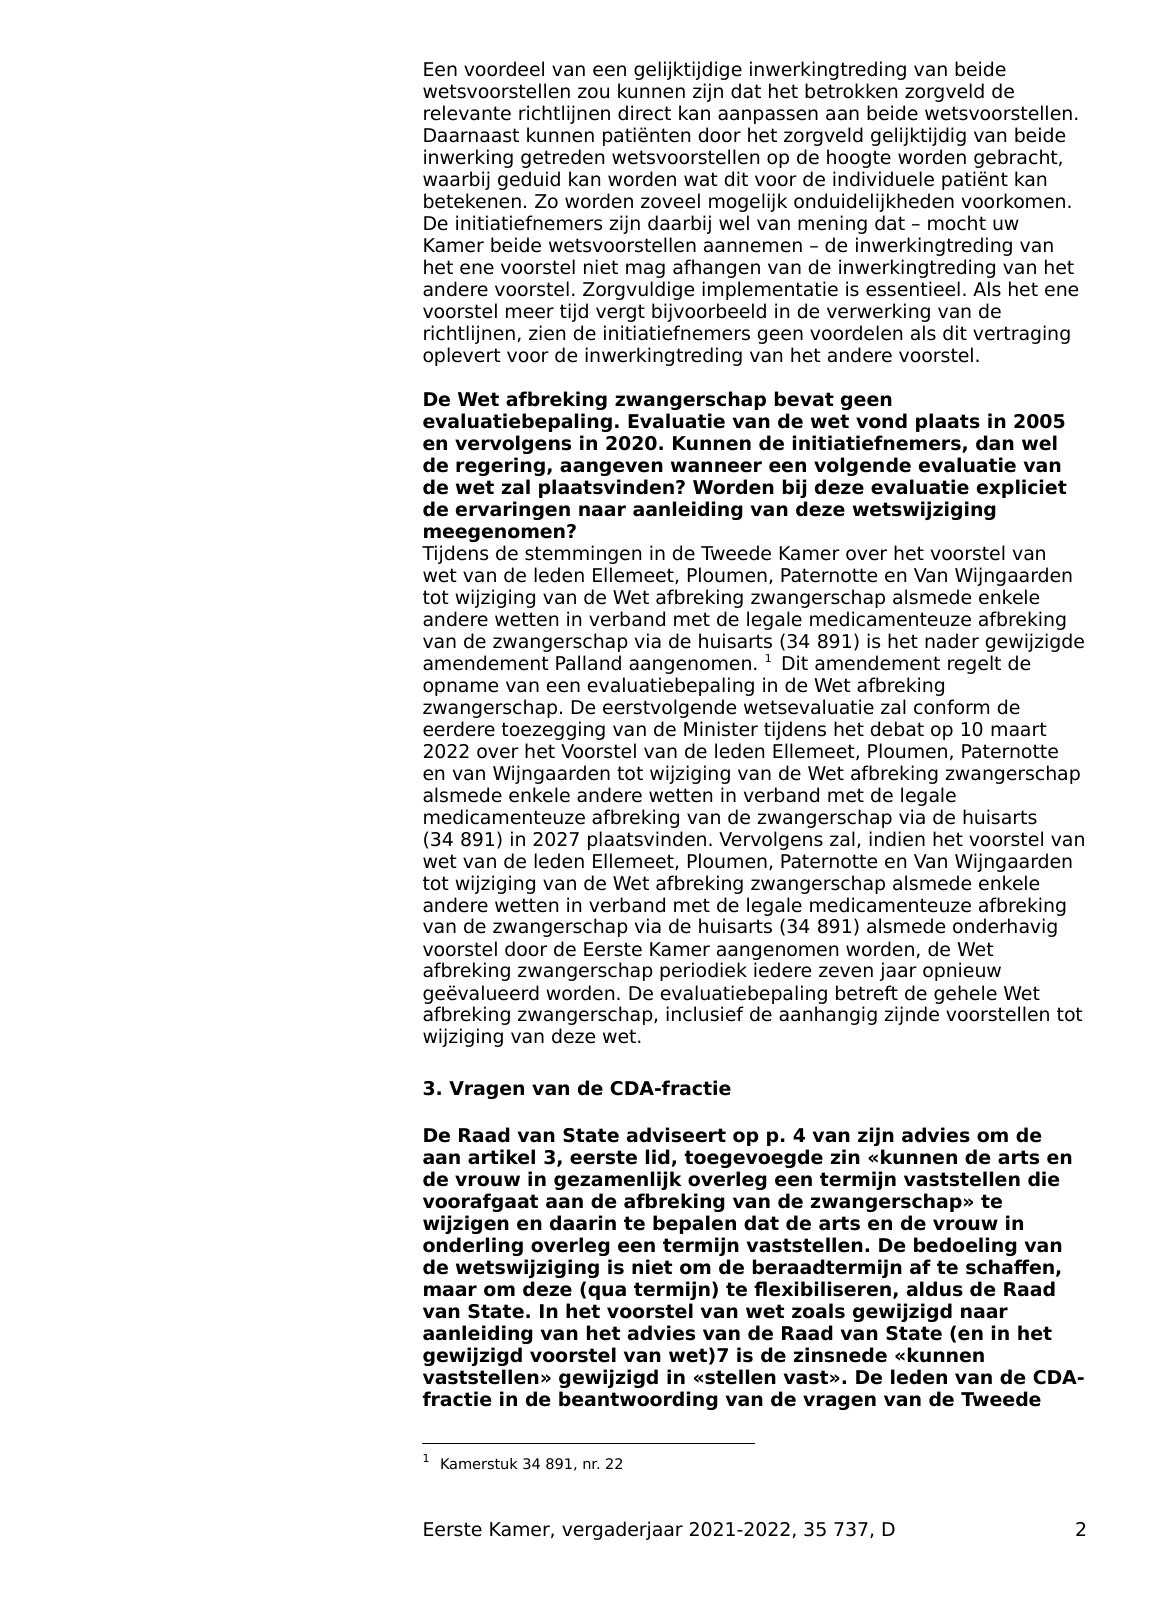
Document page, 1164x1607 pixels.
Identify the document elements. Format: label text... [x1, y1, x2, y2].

text De Wet afbreking zwangerschap bevat geen evaluatiebepaling. Evaluatie van de wet vond plaats in 2005 en vervolgens in 2020. Kunnen de initiatiefnemers, dan wel de regering, aangeven wanneer een volgende evaluatie van de wet zal plaatsvinden? Worden bij deze evaluatie expliciet de ervaringen naar aanleiding van deze wetswijziging meegenomen? [422, 389, 1087, 543]
text Kamerstuk 34 891, nr. 22 [422, 1452, 1087, 1474]
text De initiatiefnemers zijn daarbij wel van mening dat – mocht uw Kamer beide wetsvoorstellen aannemen – de inwerkingtreding van het ene voorstel niet mag afhangen van de inwerkingtreding van het andere voorstel. Zorgvuldige implementatie is essentieel. Als het ene voorstel meer tijd vergt bijvoorbeeld in de verwerking van de richtlijnen, zien de initiatiefnemers geen voordelen als dit vertraging oplevert voor de inwerkingtreding van het andere voorstel. [422, 213, 1087, 367]
text Een voordeel van een gelijktijdige inwerkingtreding van beide wetsvoorstellen zou kunnen zijn dat het betrokken zorgveld de relevante richtlijnen direct kan aanpassen aan beide wetsvoorstellen. Daarnaast kunnen patiënten door het zorgveld gelijktijdig van beide inwerking getreden wetsvoorstellen op de hoogte worden gebracht, waarbij geduid kan worden wat dit voor de individuele patiënt kan betekenen. Zo worden zoveel mogelijk onduidelijkheden voorkomen. [422, 59, 1087, 213]
text Tijdens de stemmingen in de Tweede Kamer over het voorstel van wet van de leden Ellemeet, Ploumen, Paternotte en Van Wijngaarden tot wijziging van de Wet afbreking zwangerschap alsmede enkele andere wetten in verband met de legale medicamenteuze afbreking van de zwangerschap via de huisarts (34 891) is het nader gewijzigde amendement Palland aangenomen. Dit amendement regelt de opname van een evaluatiebepaling in de Wet afbreking zwangerschap. De eerstvolgende wetsevaluatie zal conform de eerdere toezegging van de Minister tijdens het debat op 10 maart 2022 over het Voorstel van de leden Ellemeet, Ploumen, Paternotte en van Wijngaarden tot wijziging van de Wet afbreking zwangerschap alsmede enkele andere wetten in verband met de legale medicamenteuze afbreking van de zwangerschap via de huisarts (34 891) in 2027 plaatsvinden. Vervolgens zal, indien het voorstel van wet van de leden Ellemeet, Ploumen, Paternotte en Van Wijngaarden tot wijziging van de Wet afbreking zwangerschap alsmede enkele andere wetten in verband met de legale medicamenteuze afbreking van de zwangerschap via de huisarts (34 891) alsmede onderhavig voorstel door de Eerste Kamer aangenomen worden, de Wet afbreking zwangerschap periodiek iedere zeven jaar opnieuw geëvalueerd worden. De evaluatiebepaling betreft de gehele Wet afbreking zwangerschap, inclusief de aanhangig zijnde voorstellen tot wijziging van deze wet. [422, 543, 1087, 1048]
subtitle 3. Vragen van de CDA-fractie [422, 1078, 1087, 1100]
text De Raad van State adviseert op p. 4 van zijn advies om de aan artikel 3, eerste lid, toegevoegde zin «kunnen de arts en de vrouw in gezamenlijk overleg een termijn vaststellen die voorafgaat aan de afbreking van de zwangerschap» te wijzigen en daarin te bepalen dat de arts en de vrouw in onderling overleg een termijn vaststellen. De bedoeling van de wetswijziging is niet om de beraadtermijn af te schaffen, maar om deze (qua termijn) te flexibiliseren, aldus de Raad van State. In het voorstel van wet zoals gewijzigd naar aanleiding van het advies van de Raad van State (en in het gewijzigd voorstel van wet)7 is de zinsnede «kunnen vaststellen» gewijzigd in «stellen vast». De leden van de CDA-fractie in de beantwoording van de vragen van de Tweede [422, 1125, 1087, 1411]
